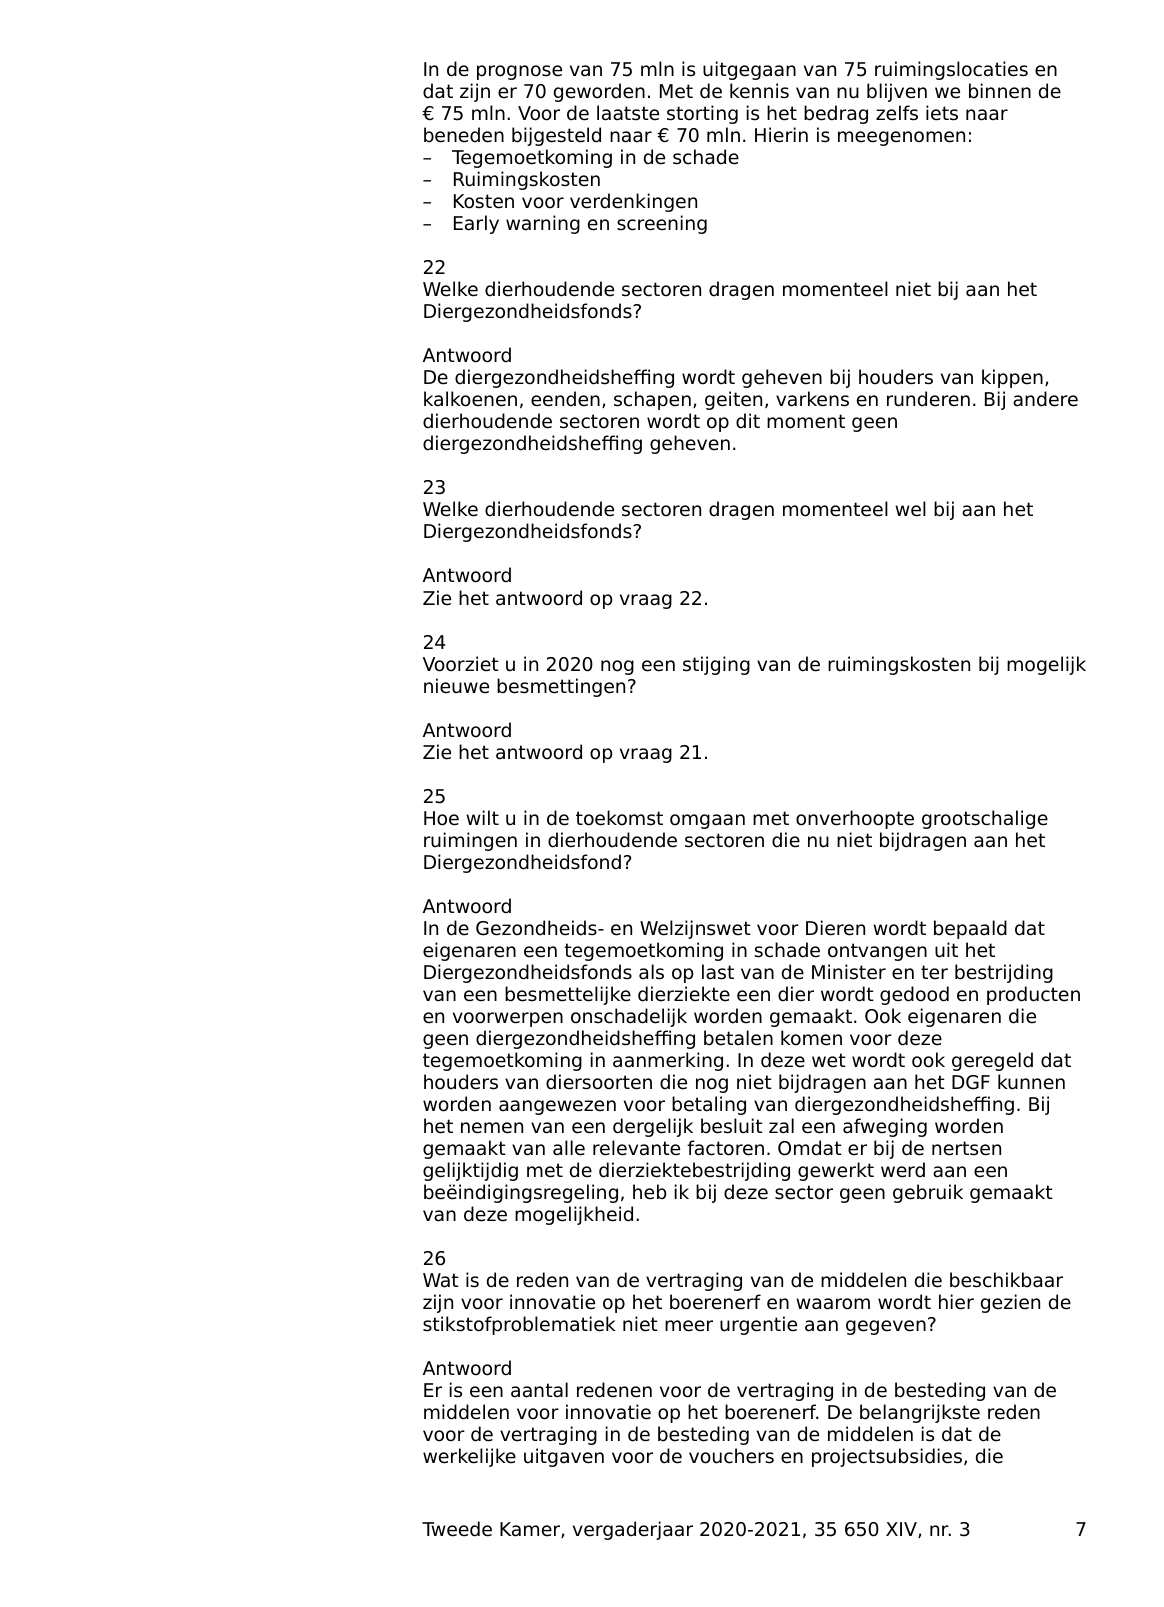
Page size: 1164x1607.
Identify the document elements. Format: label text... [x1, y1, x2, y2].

text 24 [422, 632, 1087, 653]
text 26 [422, 1248, 1087, 1270]
text De diergezondheidsheffing wordt geheven bij houders van kippen, kalkoenen, eenden, schapen, geiten, varkens en runderen. Bij andere dierhoudende sectoren wordt op dit moment geen diergezondheidsheffing geheven. [422, 367, 1087, 455]
text Antwoord [422, 345, 1087, 367]
text In de prognose van 75 mln is uitgegaan van 75 ruimingslocaties en dat zijn er 70 geworden. Met de kennis van nu blijven we binnen de € 75 mln. Voor de laatste storting is het bedrag zelfs iets naar beneden bijgesteld naar € 70 mln. Hierin is meegenomen: [422, 59, 1087, 147]
text Wat is de reden van de vertraging van de middelen die beschikbaar zijn voor innovatie op het boerenerf en waarom wordt hier gezien de stikstofproblematiek niet meer urgentie aan gegeven? [422, 1270, 1087, 1336]
text Voorziet u in 2020 nog een stijging van de ruimingskosten bij mogelijk nieuwe besmettingen? [422, 653, 1087, 697]
text – Tegemoetkoming in de schade [422, 147, 1087, 169]
text Antwoord [422, 1358, 1087, 1380]
text Antwoord [422, 565, 1087, 587]
text 25 [422, 786, 1087, 808]
text Antwoord [422, 896, 1087, 918]
text – Kosten voor verdenkingen [422, 191, 1087, 213]
text In de Gezondheids- en Welzijnswet voor Dieren wordt bepaald dat eigenaren een tegemoetkoming in schade ontvangen uit het Diergezondheidsfonds als op last van de Minister en ter bestrijding van een besmettelijke dierziekte een dier wordt gedood en producten en voorwerpen onschadelijk worden gemaakt. Ook eigenaren die geen diergezondheidsheffing betalen komen voor deze tegemoetkoming in aanmerking. In deze wet wordt ook geregeld dat houders van diersoorten die nog niet bijdragen aan het DGF kunnen worden aangewezen voor betaling van diergezondheidsheffing. Bij het nemen van een dergelijk besluit zal een afweging worden gemaakt van alle relevante factoren. Omdat er bij de nertsen gelijktijdig met de dierziektebestrijding gewerkt werd aan een beëindigingsregeling, heb ik bij deze sector geen gebruik gemaakt van deze mogelijkheid. [422, 918, 1087, 1226]
text – Ruimingskosten [422, 169, 1087, 191]
text 23 [422, 477, 1087, 499]
text Welke dierhoudende sectoren dragen momenteel niet bij aan het Diergezondheidsfonds? [422, 279, 1087, 323]
text Zie het antwoord op vraag 21. [422, 742, 1087, 764]
text Welke dierhoudende sectoren dragen momenteel wel bij aan het Diergezondheidsfonds? [422, 499, 1087, 543]
text Zie het antwoord op vraag 22. [422, 587, 1087, 609]
text Hoe wilt u in de toekomst omgaan met onverhoopte grootschalige ruimingen in dierhoudende sectoren die nu niet bijdragen aan het Diergezondheidsfond? [422, 808, 1087, 874]
text – Early warning en screening [422, 213, 1087, 235]
text Antwoord [422, 720, 1087, 742]
text 22 [422, 257, 1087, 279]
text Er is een aantal redenen voor de vertraging in de besteding van de middelen voor innovatie op het boerenerf. De belangrijkste reden voor de vertraging in de besteding van de middelen is dat de werkelijke uitgaven voor de vouchers en projectsubsidies, die [422, 1380, 1087, 1468]
